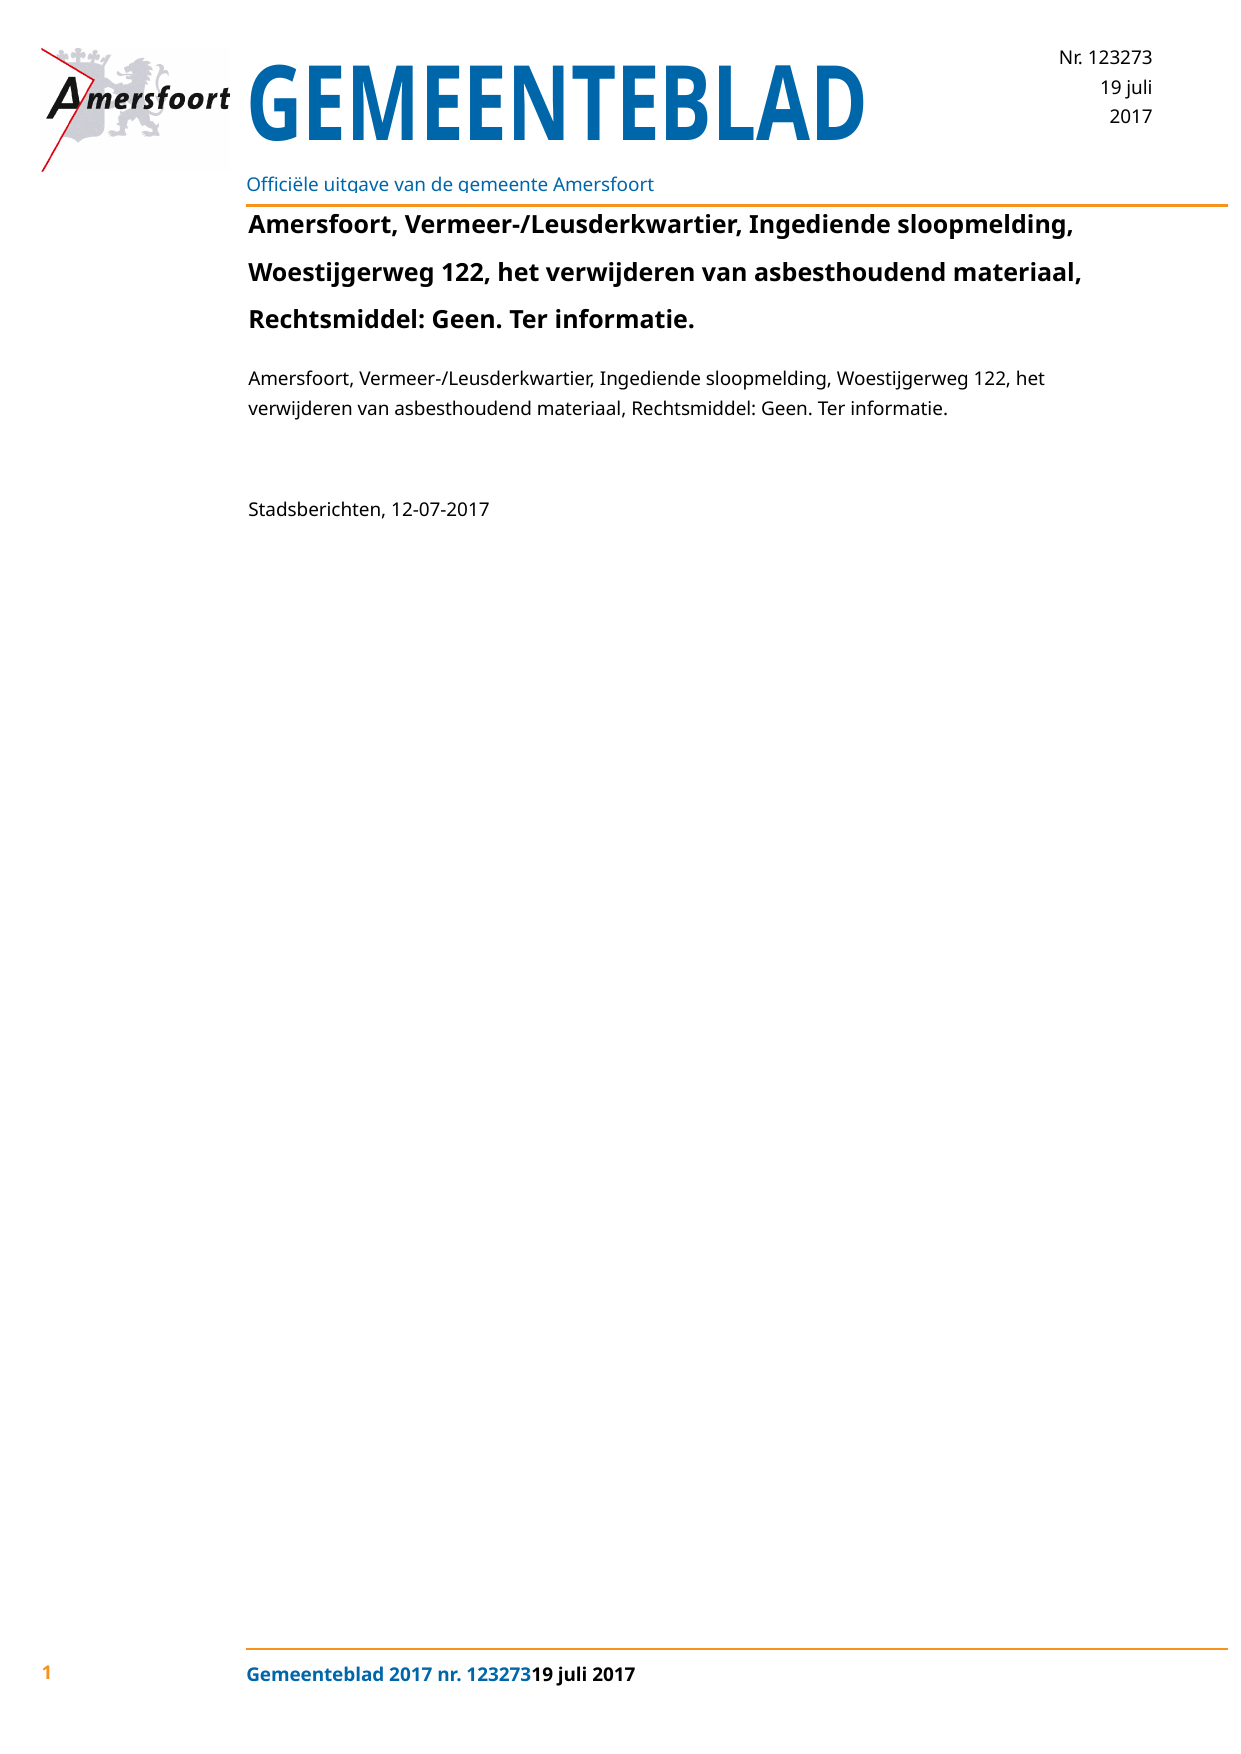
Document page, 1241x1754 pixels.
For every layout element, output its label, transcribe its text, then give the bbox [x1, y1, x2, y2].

picture [41, 47, 231, 172]
text Amersfoort, Vermeer-/Leusderkwartier, Ingediende sloopmelding, Woestijgerweg 122, het verwijderen van asbesthoudend materiaal, Rechtsmiddel: Geen. Ter informatie. [248, 366, 1152, 421]
text Amersfoort, Vermeer-/Leusderkwartier, Ingediende sloopmelding, Woestijgerweg 122, het verwijderen van asbesthoudend materiaal, Rechtsmiddel: Geen. Ter informatie. [248, 207, 1152, 336]
text Stadsberichten, 12-07-2017 [248, 496, 1152, 522]
